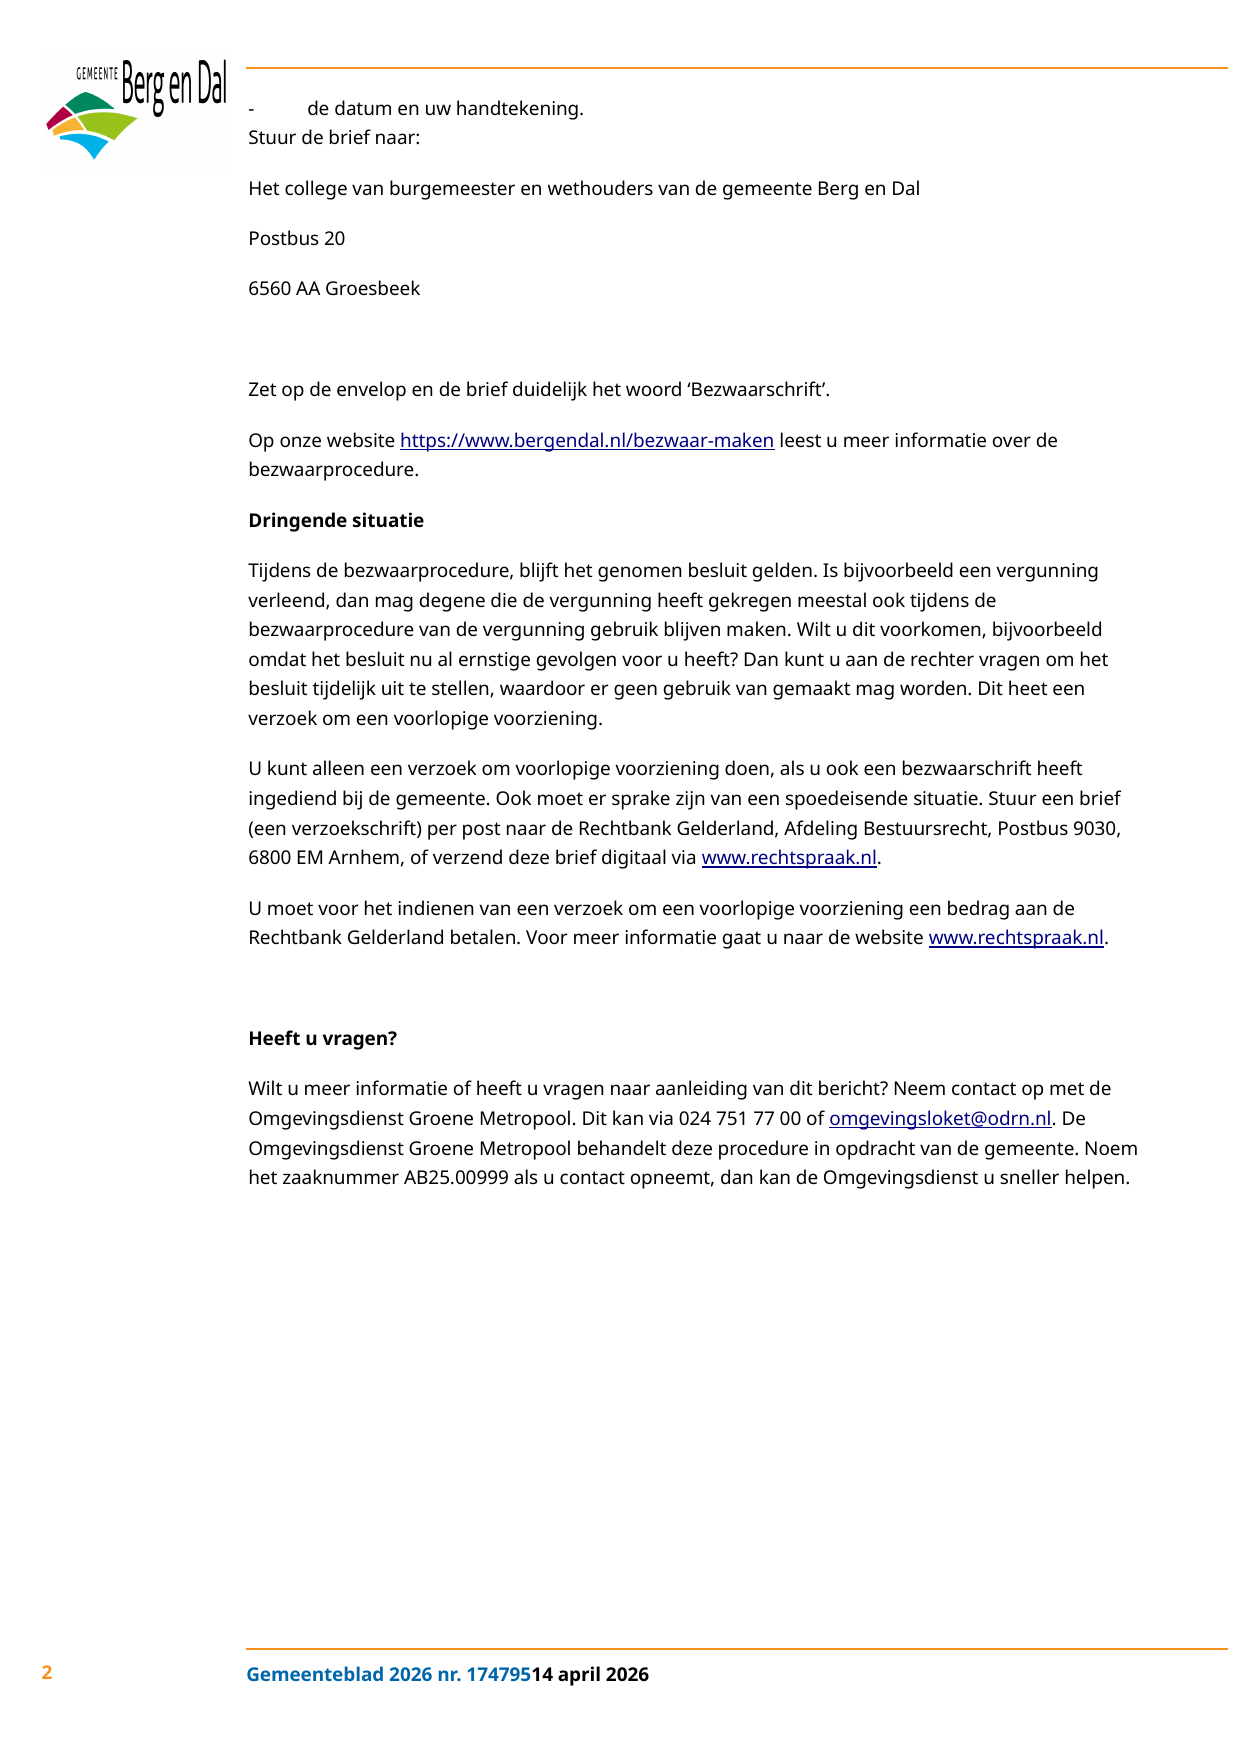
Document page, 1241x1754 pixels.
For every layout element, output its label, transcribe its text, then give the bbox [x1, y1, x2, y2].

text Dringende situatie [248, 507, 1152, 533]
text Zet op de envelop en de brief duidelijk het woord ‘Bezwaarschrift’. [248, 376, 1152, 402]
list de datum en uw handtekening. [248, 95, 1152, 121]
picture [41, 47, 231, 172]
text Tijdens de bezwaarprocedure, blijft het genomen besluit gelden. Is bijvoorbeeld een vergunning verleend, dan mag degene die de vergunning heeft gekregen meestal ook tijdens de bezwaarprocedure van de vergunning gebruik blijven maken. Wilt u dit voorkomen, bijvoorbeeld omdat het besluit nu al ernstige gevolgen voor u heeft? Dan kunt u aan de rechter vragen om het besluit tijdelijk uit te stellen, waardoor er geen gebruik van gemaakt mag worden. Dit heet een verzoek om een voorlopige voorziening. [248, 557, 1152, 731]
text Wilt u meer informatie of heeft u vragen naar aanleiding van dit bericht? Neem contact op met de Omgevingsdienst Groene Metropool. Dit kan via 024 751 77 00 of omgevingsloket@odrn.nl. De Omgevingsdienst Groene Metropool behandelt deze procedure in opdracht van de gemeente. Noem het zaaknummer AB25.00999 als u contact opneemt, dan kan de Omgevingsdienst u sneller helpen. [248, 1076, 1152, 1190]
text U kunt alleen een verzoek om voorlopige voorziening doen, als u ook een bezwaarschrift heeft ingediend bij de gemeente. Ook moet er sprake zijn van een spoedeisende situatie. Stuur een brief (een verzoekschrift) per post naar de Rechtbank Gelderland, Afdeling Bestuursrecht, Postbus 9030, 6800 EM Arnhem, of verzend deze brief digitaal via www.rechtspraak.nl. [248, 756, 1152, 870]
text Heeft u vragen? [248, 1025, 1152, 1051]
text Op onze website https://www.bergendal.nl/bezwaar-maken leest u meer informatie over de bezwaarprocedure. [248, 427, 1152, 482]
text Stuur de brief naar: [248, 124, 1152, 150]
text 6560 AA Groesbeek [248, 276, 1152, 301]
text U moet voor het indienen van een verzoek om een voorlopige voorziening een bedrag aan de Rechtbank Gelderland betalen. Voor meer informatie gaat u naar de website www.rechtspraak.nl. [248, 895, 1152, 950]
text Het college van burgemeester en wethouders van de gemeente Berg en Dal [248, 175, 1152, 201]
text Postbus 20 [248, 225, 1152, 251]
